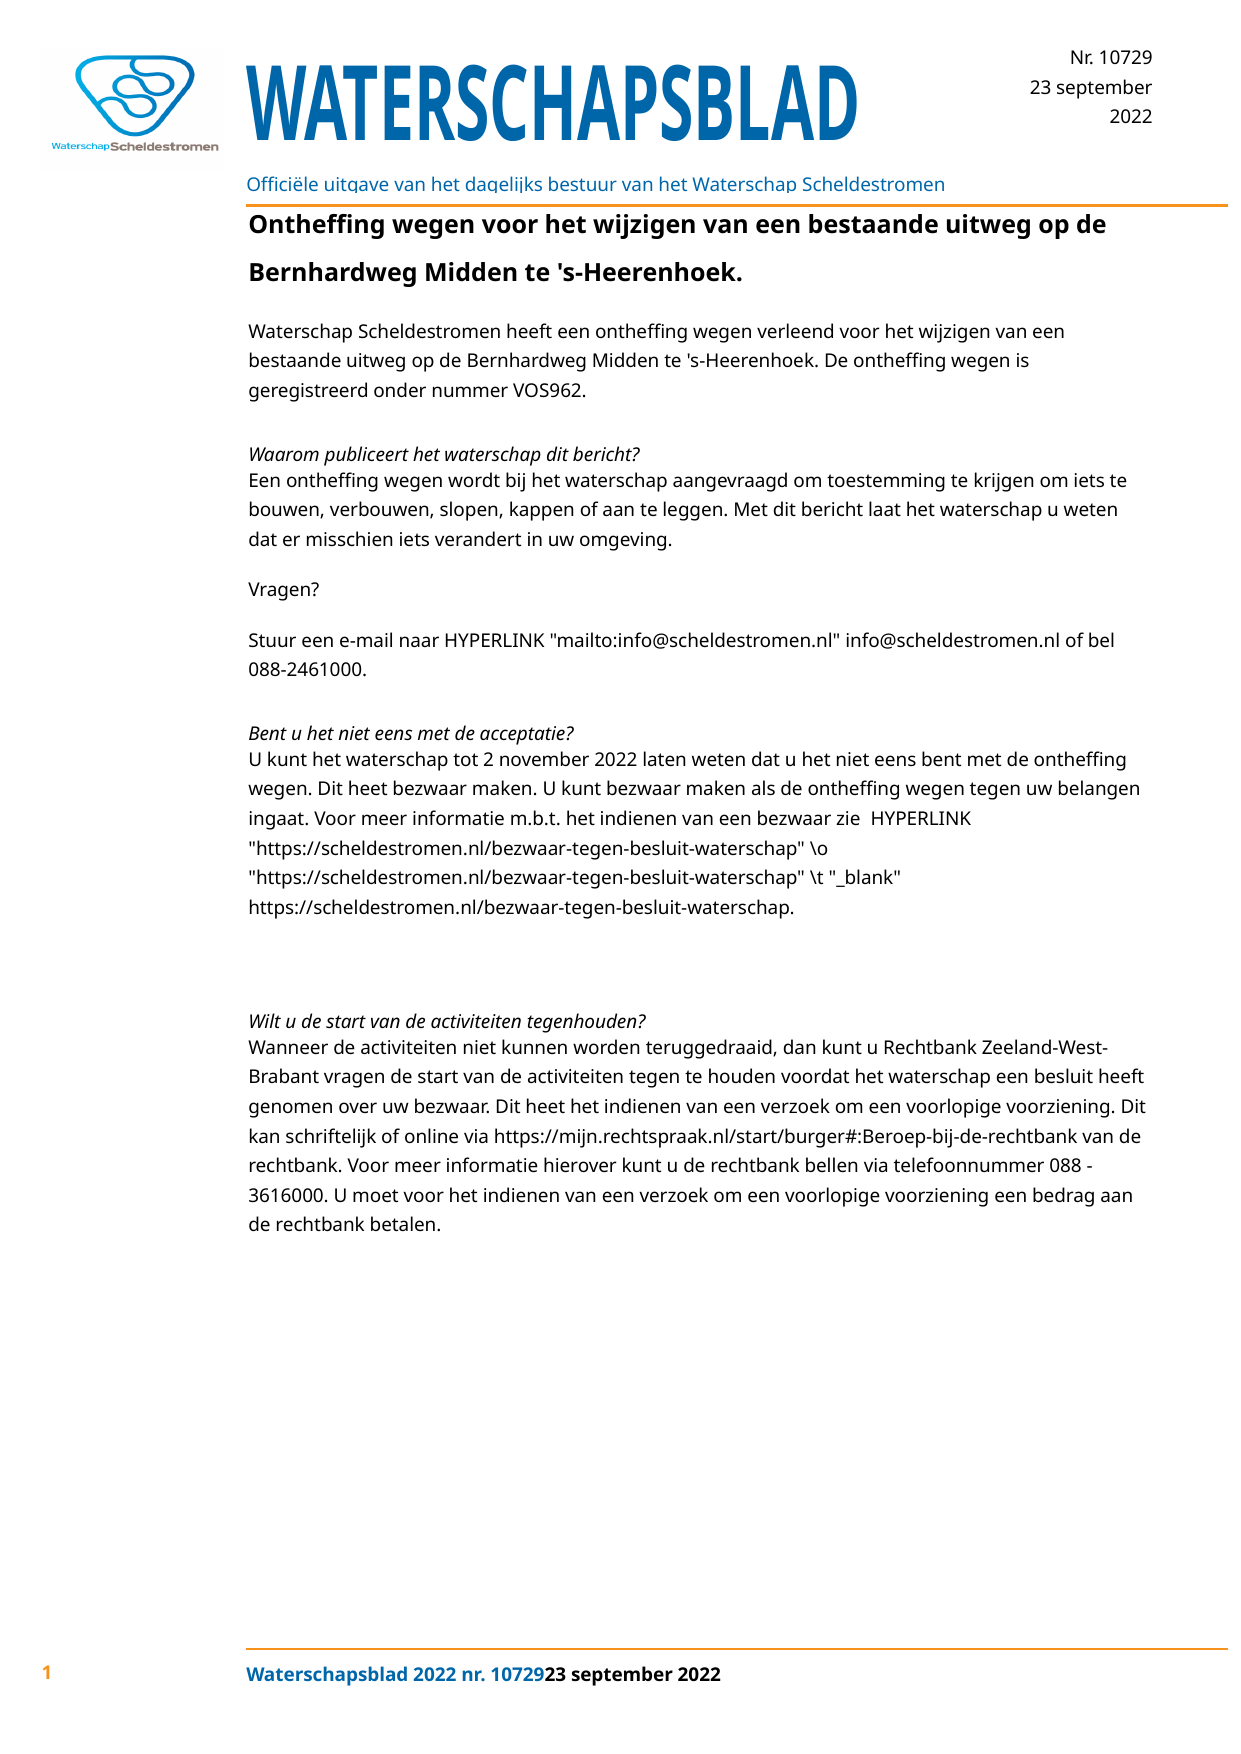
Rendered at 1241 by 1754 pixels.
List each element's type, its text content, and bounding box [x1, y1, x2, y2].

text Vragen? [248, 576, 1152, 602]
text Stuur een e-mail naar HYPERLINK "mailto:info@scheldestromen.nl" info@scheldestromen.nl of bel 088-2461000. [248, 627, 1152, 682]
text U kunt het waterschap tot 2 november 2022 laten weten dat u het niet eens bent met de ontheffing wegen. Dit heet bezwaar maken. U kunt bezwaar maken als de ontheffing wegen tegen uw belangen ingaat. Voor meer informatie m.b.t. het indienen van een bezwaar zie HYPERLINK "https://scheldestromen.nl/bezwaar-tegen-besluit-waterschap" \o "https://scheldestromen.nl/bezwaar-tegen-besluit-waterschap" \t "_blank" https://scheldestromen.nl/bezwaar-tegen-besluit-waterschap. [248, 746, 1152, 920]
text Bent u het niet eens met de acceptatie? [248, 720, 1152, 746]
text Waarom publiceert het waterschap dit bericht? [248, 441, 1152, 467]
text Wanneer de activiteiten niet kunnen worden teruggedraaid, dan kunt u Rechtbank Zeeland-West-Brabant vragen de start van de activiteiten tegen te houden voordat het waterschap een besluit heeft genomen over uw bezwaar. Dit heet het indienen van een verzoek om een voorlopige voorziening. Dit kan schriftelijk of online via https://mijn.rechtspraak.nl/start/burger#:Beroep-bij-de-rechtbank van de rechtbank. Voor meer informatie hierover kunt u de rechtbank bellen via telefoonnummer 088 - 3616000. U moet voor het indienen van een verzoek om een voorlopige voorziening een bedrag aan de rechtbank betalen. [248, 1034, 1152, 1237]
picture [41, 47, 231, 172]
text Een ontheffing wegen wordt bij het waterschap aangevraagd om toestemming te krijgen om iets te bouwen, verbouwen, slopen, kappen of aan te leggen. Met dit bericht laat het waterschap u weten dat er misschien iets verandert in uw omgeving. [248, 467, 1152, 552]
text Wilt u de start van de activiteiten tegenhouden? [248, 1008, 1152, 1034]
text Waterschap Scheldestromen heeft een ontheffing wegen verleend voor het wijzigen van een bestaande uitweg op de Bernhardweg Midden te 's-Heerenhoek. De ontheffing wegen is geregistreerd onder nummer VOS962. [248, 318, 1152, 403]
text Ontheffing wegen voor het wijzigen van een bestaande uitweg op de Bernhardweg Midden te 's-Heerenhoek. [248, 207, 1152, 288]
